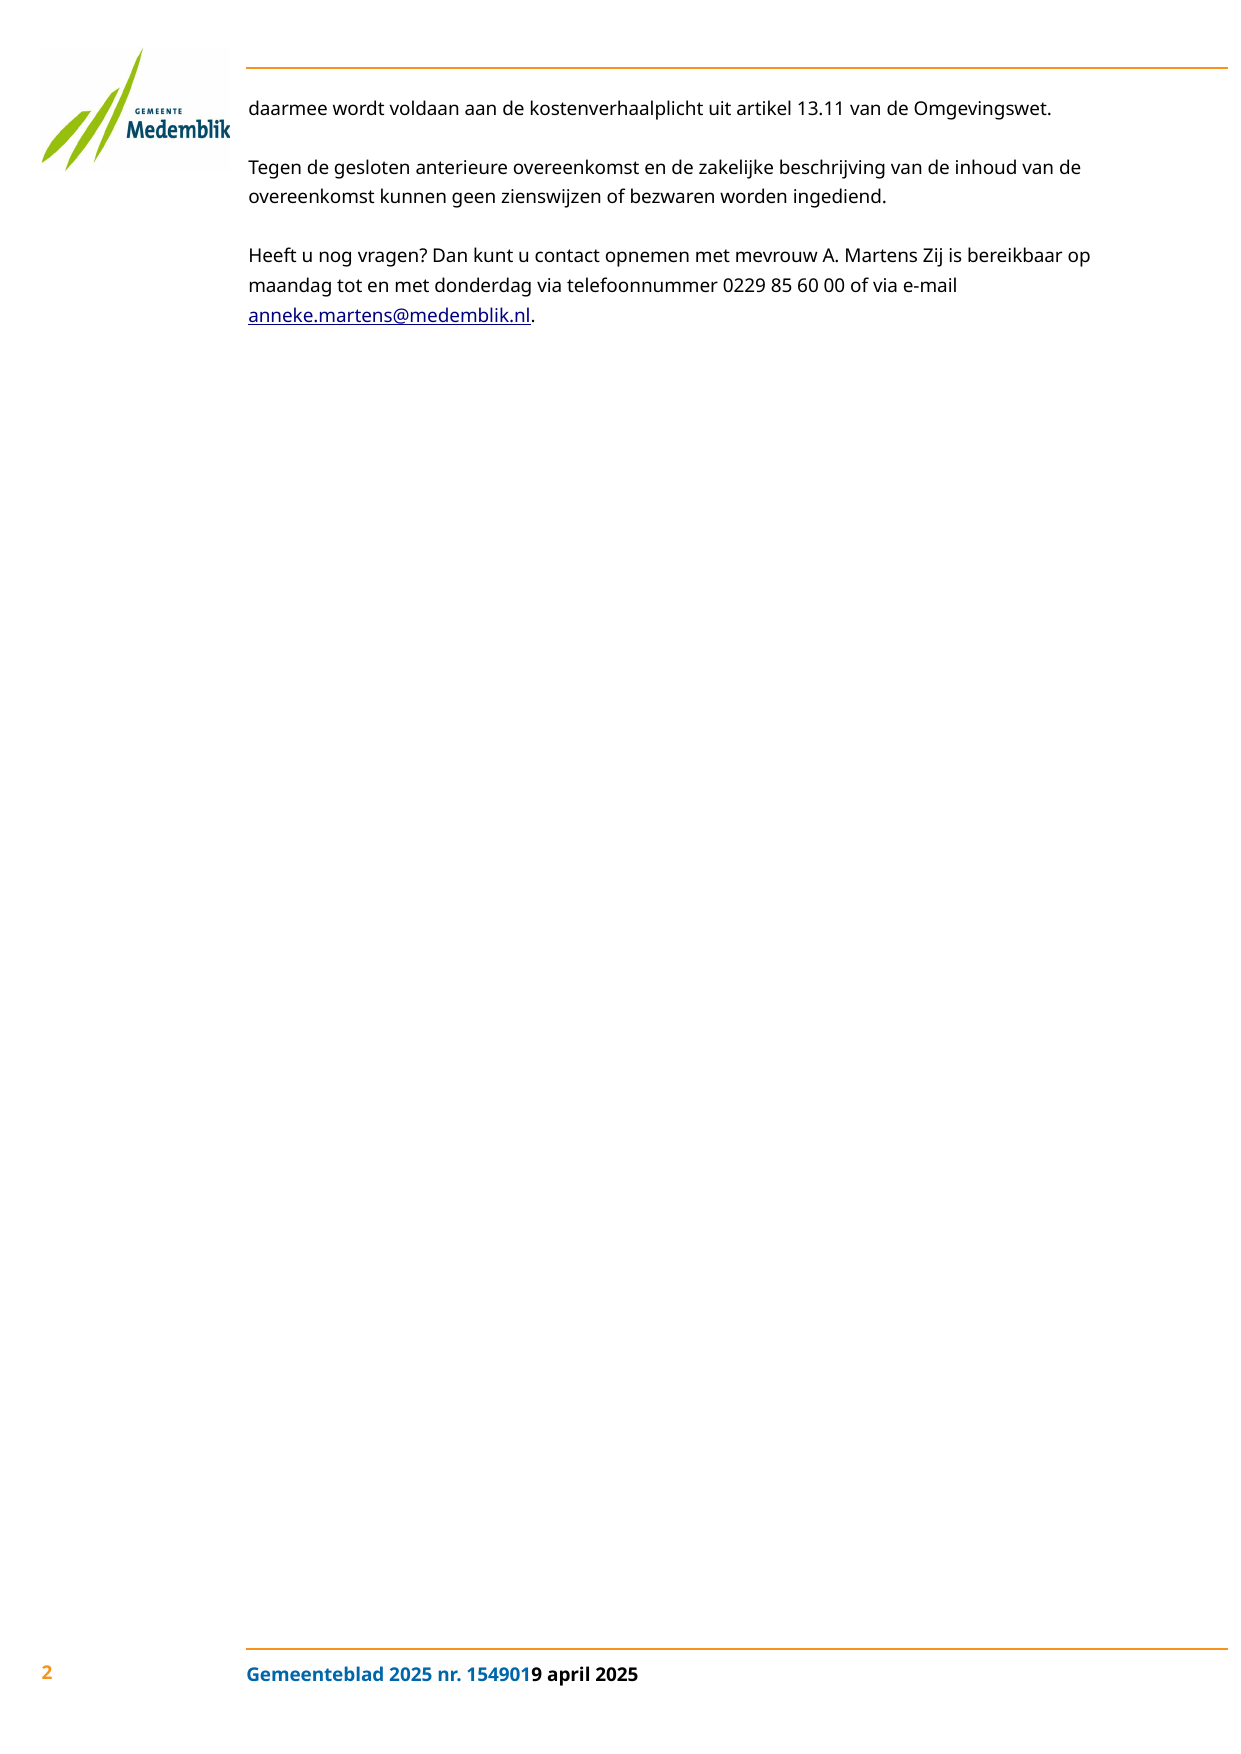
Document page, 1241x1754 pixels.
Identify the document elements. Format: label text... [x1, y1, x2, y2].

text daarmee wordt voldaan aan de kostenverhaalplicht uit artikel 13.11 van de Omgevingswet. [248, 95, 1152, 121]
picture [41, 47, 231, 172]
text Heeft u nog vragen? Dan kunt u contact opnemen met mevrouw A. Martens Zij is bereikbaar op maandag tot en met donderdag via telefoonnummer 0229 85 60 00 of via e-mail anneke.martens@medemblik.nl. [248, 243, 1152, 328]
text Tegen de gesloten anterieure overeenkomst en de zakelijke beschrijving van de inhoud van de overeenkomst kunnen geen zienswijzen of bezwaren worden ingediend. [248, 154, 1152, 209]
